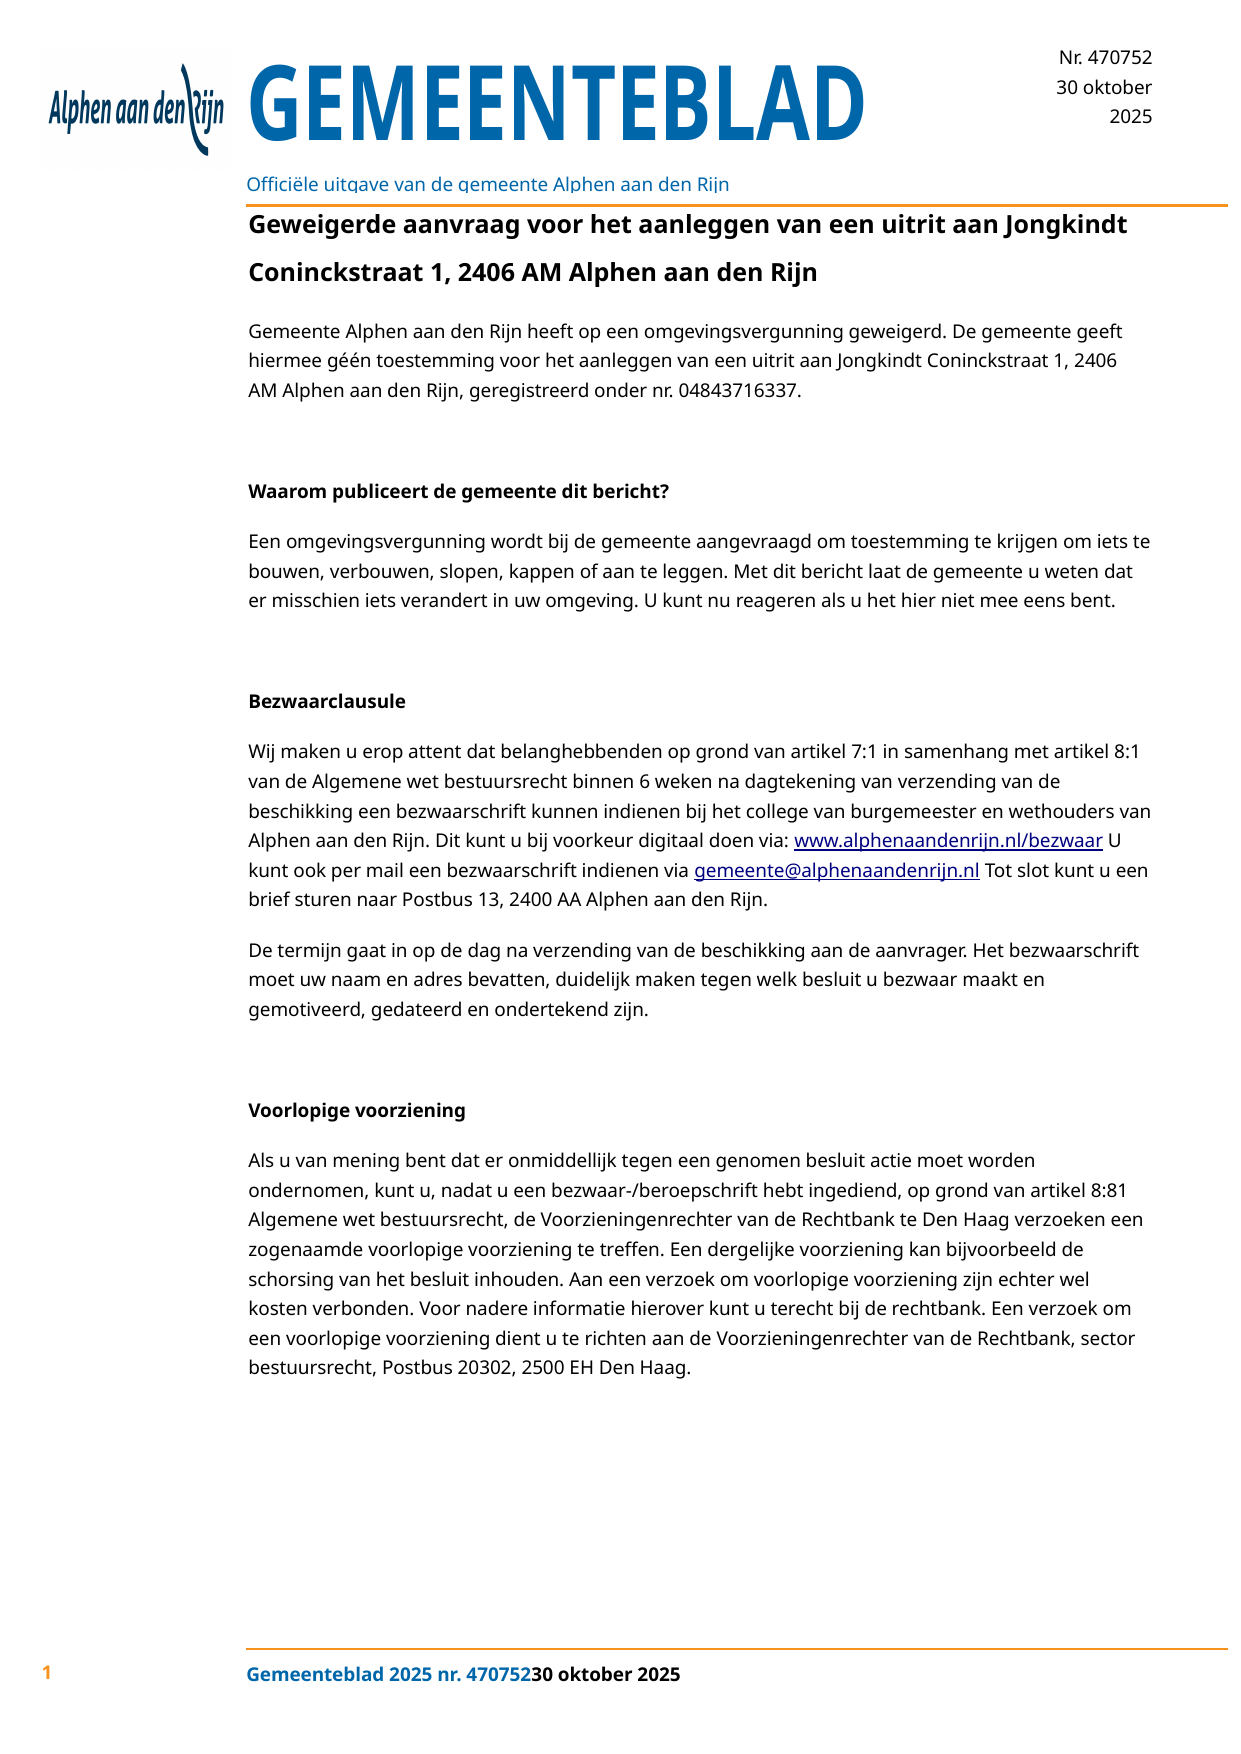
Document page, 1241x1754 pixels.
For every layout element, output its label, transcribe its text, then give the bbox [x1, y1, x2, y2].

picture [41, 47, 231, 172]
text Waarom publiceert de gemeente dit bericht? [248, 478, 1152, 504]
text Wij maken u erop attent dat belanghebbenden op grond van artikel 7:1 in samenhang met artikel 8:1 van de Algemene wet bestuursrecht binnen 6 weken na dagtekening van verzending van de beschikking een bezwaarschrift kunnen indienen bij het college van burgemeester en wethouders van Alphen aan den Rijn. Dit kunt u bij voorkeur digitaal doen via: www.alphenaandenrijn.nl/bezwaar U kunt ook per mail een bezwaarschrift indienen via gemeente@alphenaandenrijn.nl Tot slot kunt u een brief sturen naar Postbus 13, 2400 AA Alphen aan den Rijn. [248, 739, 1152, 912]
text De termijn gaat in op de dag na verzending van de beschikking aan de aanvrager. Het bezwaarschrift moet uw naam en adres bevatten, duidelijk maken tegen welk besluit u bezwaar maakt en gemotiveerd, gedateerd en ondertekend zijn. [248, 937, 1152, 1022]
text Een omgevingsvergunning wordt bij de gemeente aangevraagd om toestemming te krijgen om iets te bouwen, verbouwen, slopen, kappen of aan te leggen. Met dit bericht laat de gemeente u weten dat er misschien iets verandert in uw omgeving. U kunt nu reageren als u het hier niet mee eens bent. [248, 528, 1152, 613]
text Bezwaarclausule [248, 688, 1152, 714]
text Geweigerde aanvraag voor het aanleggen van een uitrit aan Jongkindt Coninckstraat 1, 2406 AM Alphen aan den Rijn [248, 207, 1152, 288]
text Voorlopige voorziening [248, 1097, 1152, 1123]
text Als u van mening bent dat er onmiddellijk tegen een genomen besluit actie moet worden ondernomen, kunt u, nadat u een bezwaar-/beroepschrift hebt ingediend, op grond van artikel 8:81 Algemene wet bestuursrecht, de Voorzieningenrechter van de Rechtbank te Den Haag verzoeken een zogenaamde voorlopige voorziening te treffen. Een dergelijke voorziening kan bijvoorbeeld de schorsing van het besluit inhouden. Aan een verzoek om voorlopige voorziening zijn echter wel kosten verbonden. Voor nadere informatie hierover kunt u terecht bij de rechtbank. Een verzoek om een voorlopige voorziening dient u te richten aan de Voorzieningenrechter van de Rechtbank, sector bestuursrecht, Postbus 20302, 2500 EH Den Haag. [248, 1147, 1152, 1380]
text Gemeente Alphen aan den Rijn heeft op een omgevingsvergunning geweigerd. De gemeente geeft hiermee géén toestemming voor het aanleggen van een uitrit aan Jongkindt Coninckstraat 1, 2406 AM Alphen aan den Rijn, geregistreerd onder nr. 04843716337. [248, 318, 1152, 403]
